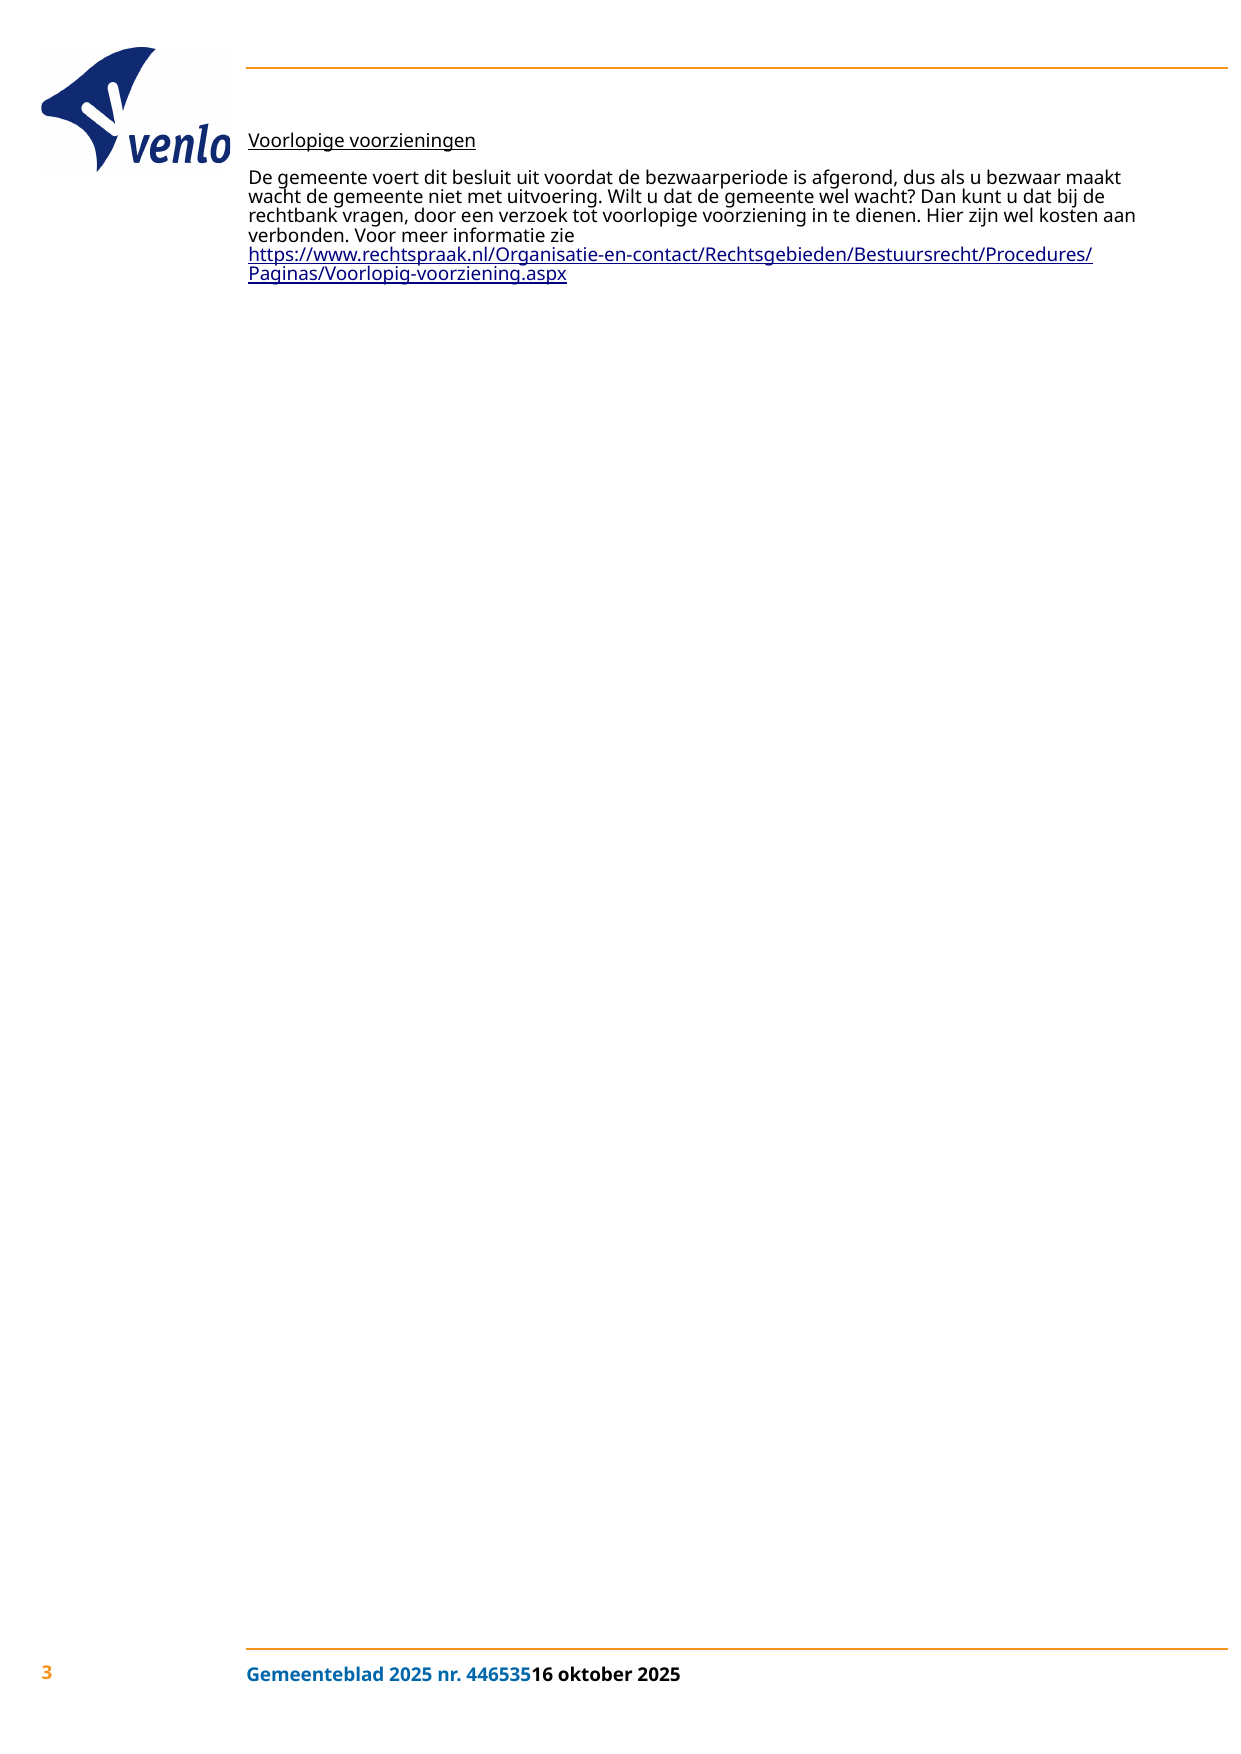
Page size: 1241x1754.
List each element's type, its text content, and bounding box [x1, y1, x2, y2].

text De gemeente voert dit besluit uit voordat de bezwaarperiode is afgerond, dus als u bezwaar maakt wacht de gemeente niet met uitvoering. Wilt u dat de gemeente wel wacht? Dan kunt u dat bij de rechtbank vragen, door een verzoek tot voorlopige voorziening in te dienen. Hier zijn wel kosten aan verbonden. Voor meer informatie zie https://www.rechtspraak.nl/Organisatie-en-contact/Rechtsgebieden/Bestuursrecht/Procedures/Paginas/Voorlopig-voorziening.aspx [248, 169, 1152, 284]
picture [41, 47, 231, 172]
text Voorlopige voorzieningen [248, 132, 1152, 151]
